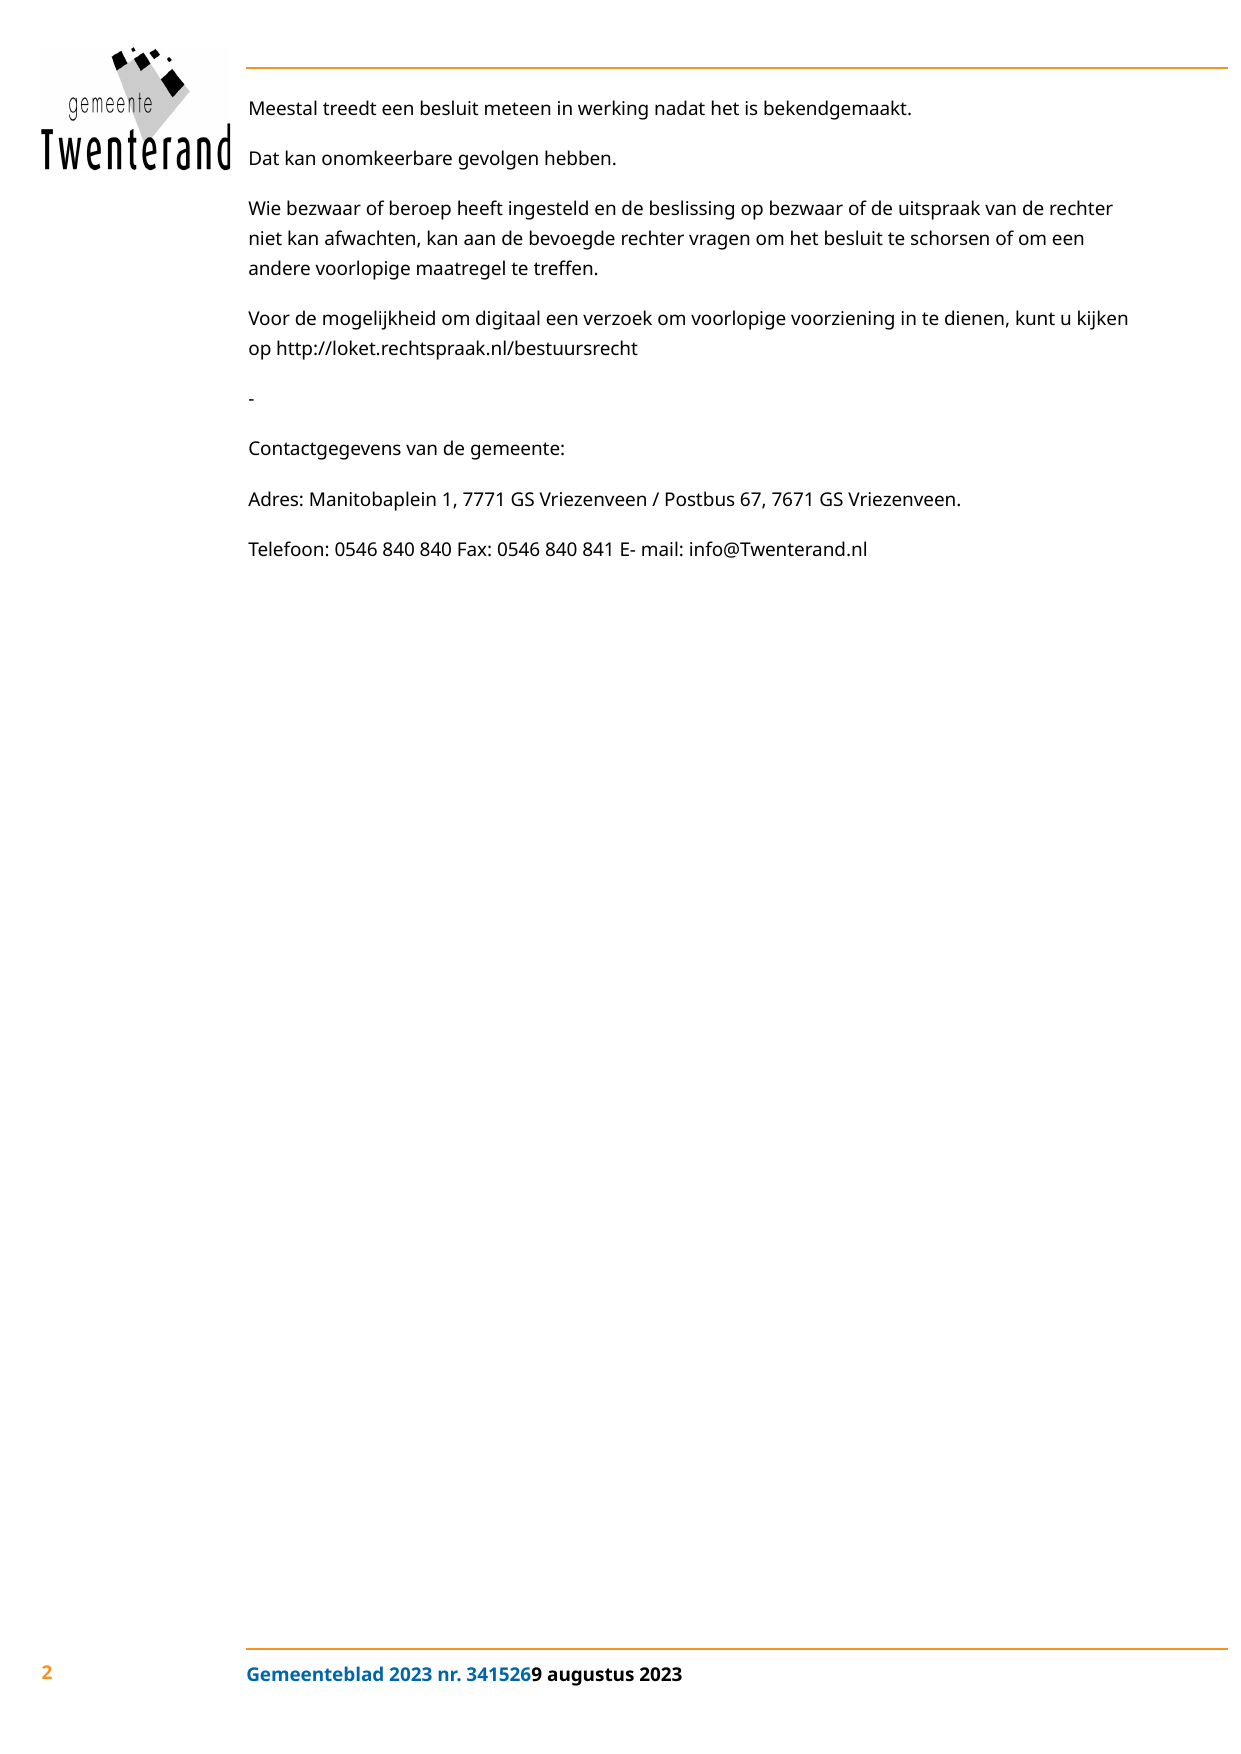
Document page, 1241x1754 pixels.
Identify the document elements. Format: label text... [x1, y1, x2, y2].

text Contactgegevens van de gemeente: [248, 436, 1152, 461]
text Meestal treedt een besluit meteen in werking nadat het is bekendgemaakt. [248, 95, 1152, 121]
text Wie bezwaar of beroep heeft ingesteld en de beslissing op bezwaar of de uitspraak van de rechter niet kan afwachten, kan aan de bevoegde rechter vragen om het besluit te schorsen of om een andere voorlopige maatregel te treffen. [248, 196, 1152, 281]
text Adres: Manitobaplein 1, 7771 GS Vriezenveen / Postbus 67, 7671 GS Vriezenveen. [248, 486, 1152, 512]
text - [248, 385, 1152, 411]
picture [41, 47, 231, 172]
text Telefoon: 0546 840 840 Fax: 0546 840 841 E- mail: info@Twenterand.nl [248, 536, 1152, 562]
text Dat kan onomkeerbare gevolgen hebben. [248, 145, 1152, 171]
text Voor de mogelijkheid om digitaal een verzoek om voorlopige voorziening in te dienen, kunt u kijken op http://loket.rechtspraak.nl/bestuursrecht [248, 305, 1152, 361]
